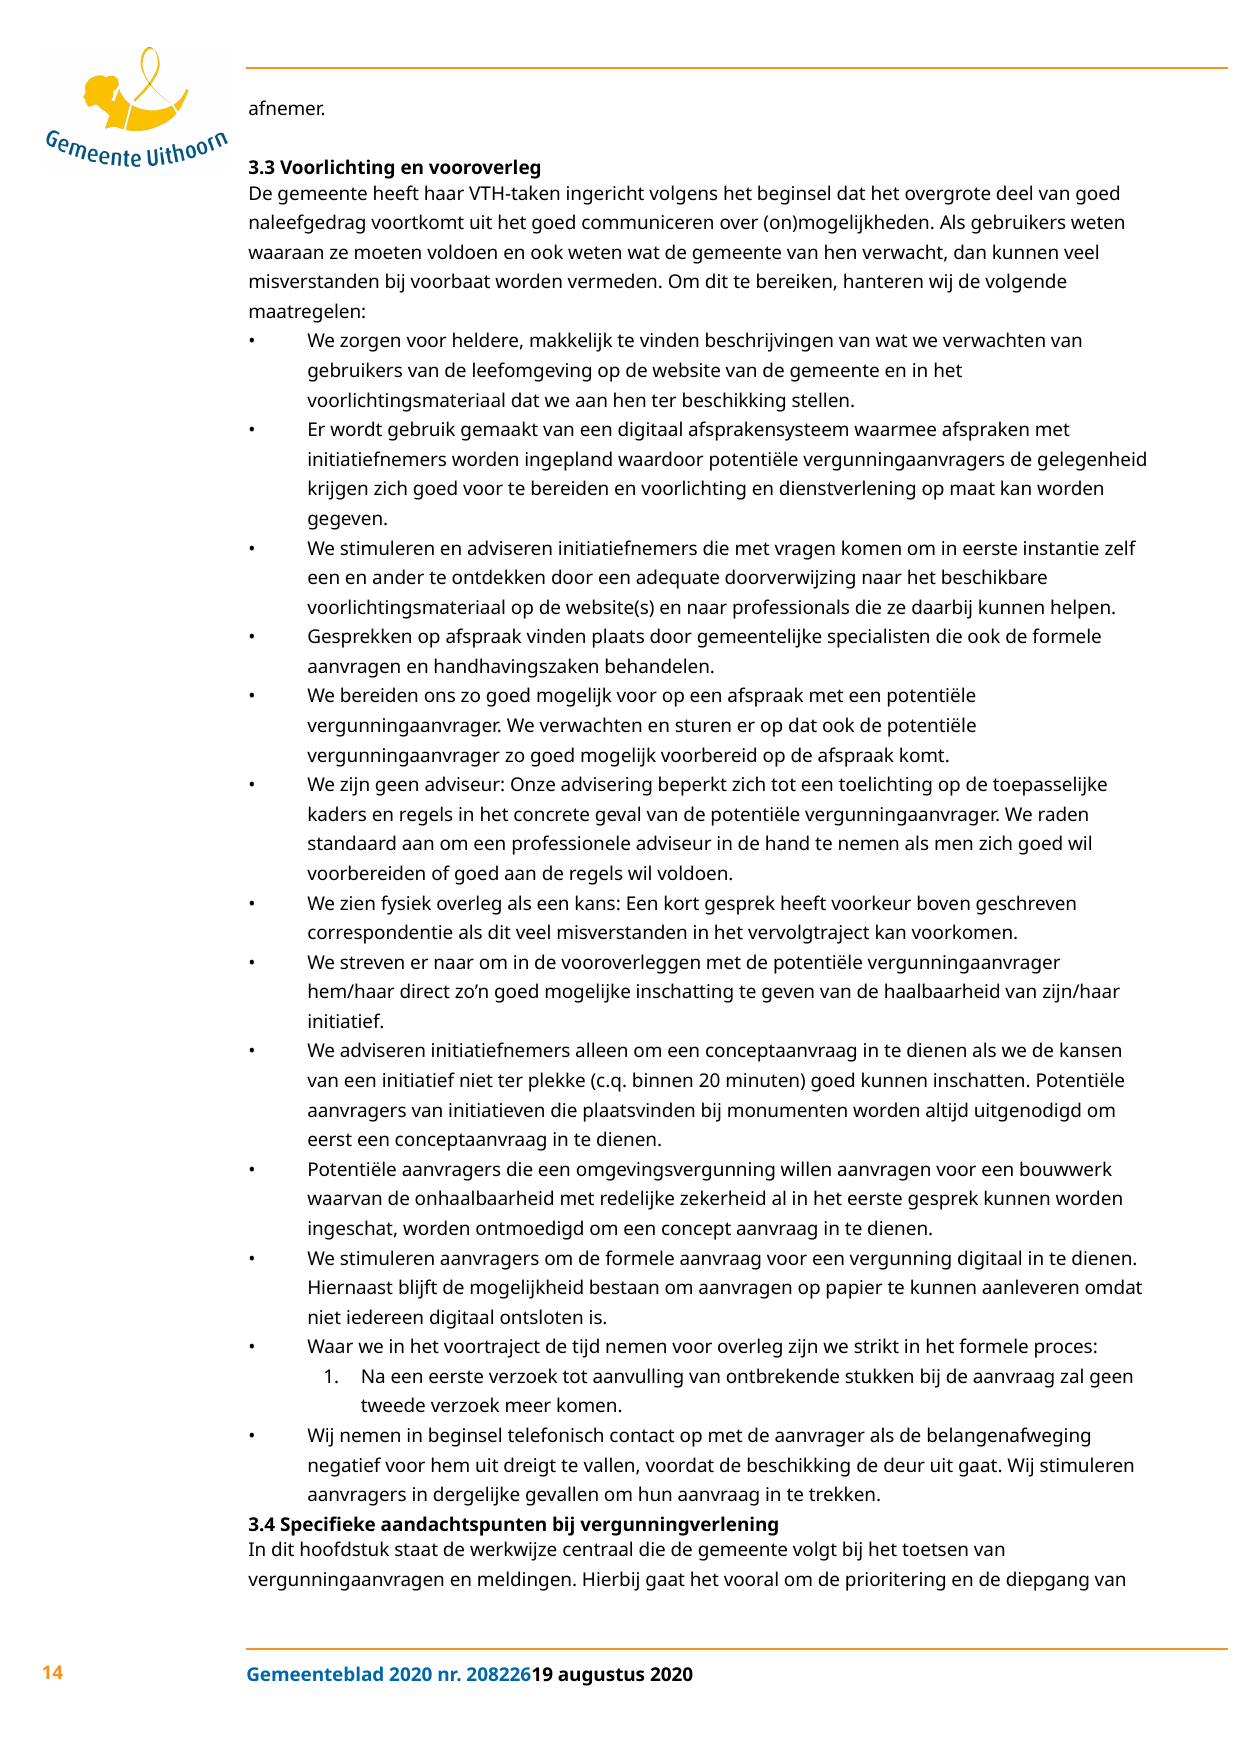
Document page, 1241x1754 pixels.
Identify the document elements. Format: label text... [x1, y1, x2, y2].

list We stimuleren aanvragers om de formele aanvraag voor een vergunning digitaal in te dienen. Hiernaast blijft de mogelijkheid bestaan om aanvragen op papier te kunnen aanleveren omdat niet iedereen digitaal ontsloten is. [248, 1245, 1152, 1329]
list We bereiden ons zo goed mogelijk voor op een afspraak met een potentiële vergunningaanvrager. We verwachten en sturen er op dat ook de potentiële vergunningaanvrager zo goed mogelijk voorbereid op de afspraak komt. [248, 683, 1152, 767]
text 3.3 Voorlichting en vooroverleg [248, 154, 1152, 180]
text In dit hoofdstuk staat de werkwijze centraal die de gemeente volgt bij het toetsen van vergunningaanvragen en meldingen. Hierbij gaat het vooral om de prioritering en de diepgang van [248, 1537, 1152, 1592]
list We adviseren initiatiefnemers alleen om een conceptaanvraag in te dienen als we de kansen van een initiatief niet ter plekke (c.q. binnen 20 minuten) goed kunnen inschatten. Potentiële aanvragers van initiatieven die plaatsvinden bij monumenten worden altijd uitgenodigd om eerst een conceptaanvraag in te dienen. [248, 1038, 1152, 1152]
list We zien fysiek overleg als een kans: Een kort gesprek heeft voorkeur boven geschreven correspondentie als dit veel misverstanden in het vervolgtraject kan voorkomen. [248, 890, 1152, 945]
list Na een eerste verzoek tot aanvulling van ontbrekende stukken bij de aanvraag zal geen tweede verzoek meer komen. [323, 1363, 1152, 1418]
list Potentiële aanvragers die een omgevingsvergunning willen aanvragen voor een bouwwerk waarvan de onhaalbaarheid met redelijke zekerheid al in het eerste gesprek kunnen worden ingeschat, worden ontmoedigd om een concept aanvraag in te dienen. [248, 1156, 1152, 1241]
picture [41, 47, 231, 172]
list We streven er naar om in de vooroverleggen met de potentiële vergunningaanvrager hem/haar direct zo’n goed mogelijke inschatting te geven van de haalbaarheid van zijn/haar initiatief. [248, 949, 1152, 1034]
list Er wordt gebruik gemaakt van een digitaal afsprakensysteem waarmee afspraken met initiatiefnemers worden ingepland waardoor potentiële vergunningaanvragers de gelegenheid krijgen zich goed voor te bereiden en voorlichting en dienstverlening op maat kan worden gegeven. [248, 416, 1152, 531]
list We zijn geen adviseur: Onze advisering beperkt zich tot een toelichting op de toepasselijke kaders en regels in het concrete geval van de potentiële vergunningaanvrager. We raden standaard aan om een professionele adviseur in de hand te nemen als men zich goed wil voorbereiden of goed aan de regels wil voldoen. [248, 771, 1152, 886]
text De gemeente heeft haar VTH-taken ingericht volgens het beginsel dat het overgrote deel van goed naleefgedrag voortkomt uit het goed communiceren over (on)mogelijkheden. Als gebruikers weten waaraan ze moeten voldoen en ook weten wat de gemeente van hen verwacht, dan kunnen veel misverstanden bij voorbaat worden vermeden. Om dit te bereiken, hanteren wij de volgende maatregelen: [248, 180, 1152, 324]
text 3.4 Specifieke aandachtspunten bij vergunningverlening [248, 1511, 1152, 1537]
list We zorgen voor heldere, makkelijk te vinden beschrijvingen van wat we verwachten van gebruikers van de leefomgeving op de website van de gemeente en in het voorlichtingsmateriaal dat we aan hen ter beschikking stellen. [248, 328, 1152, 412]
list Wij nemen in beginsel telefonisch contact op met de aanvrager als de belangenafweging negatief voor hem uit dreigt te vallen, voordat de beschikking de deur uit gaat. Wij stimuleren aanvragers in dergelijke gevallen om hun aanvraag in te trekken. [248, 1422, 1152, 1507]
list Gesprekken op afspraak vinden plaats door gemeentelijke specialisten die ook de formele aanvragen en handhavingszaken behandelen. [248, 623, 1152, 679]
list Waar we in het voortraject de tijd nemen voor overleg zijn we strikt in het formele proces: [248, 1333, 1152, 1359]
list We stimuleren en adviseren initiatiefnemers die met vragen komen om in eerste instantie zelf een en ander te ontdekken door een adequate doorverwijzing naar het beschikbare voorlichtingsmateriaal op de website(s) en naar professionals die ze daarbij kunnen helpen. [248, 535, 1152, 619]
text afnemer. [248, 95, 1152, 121]
